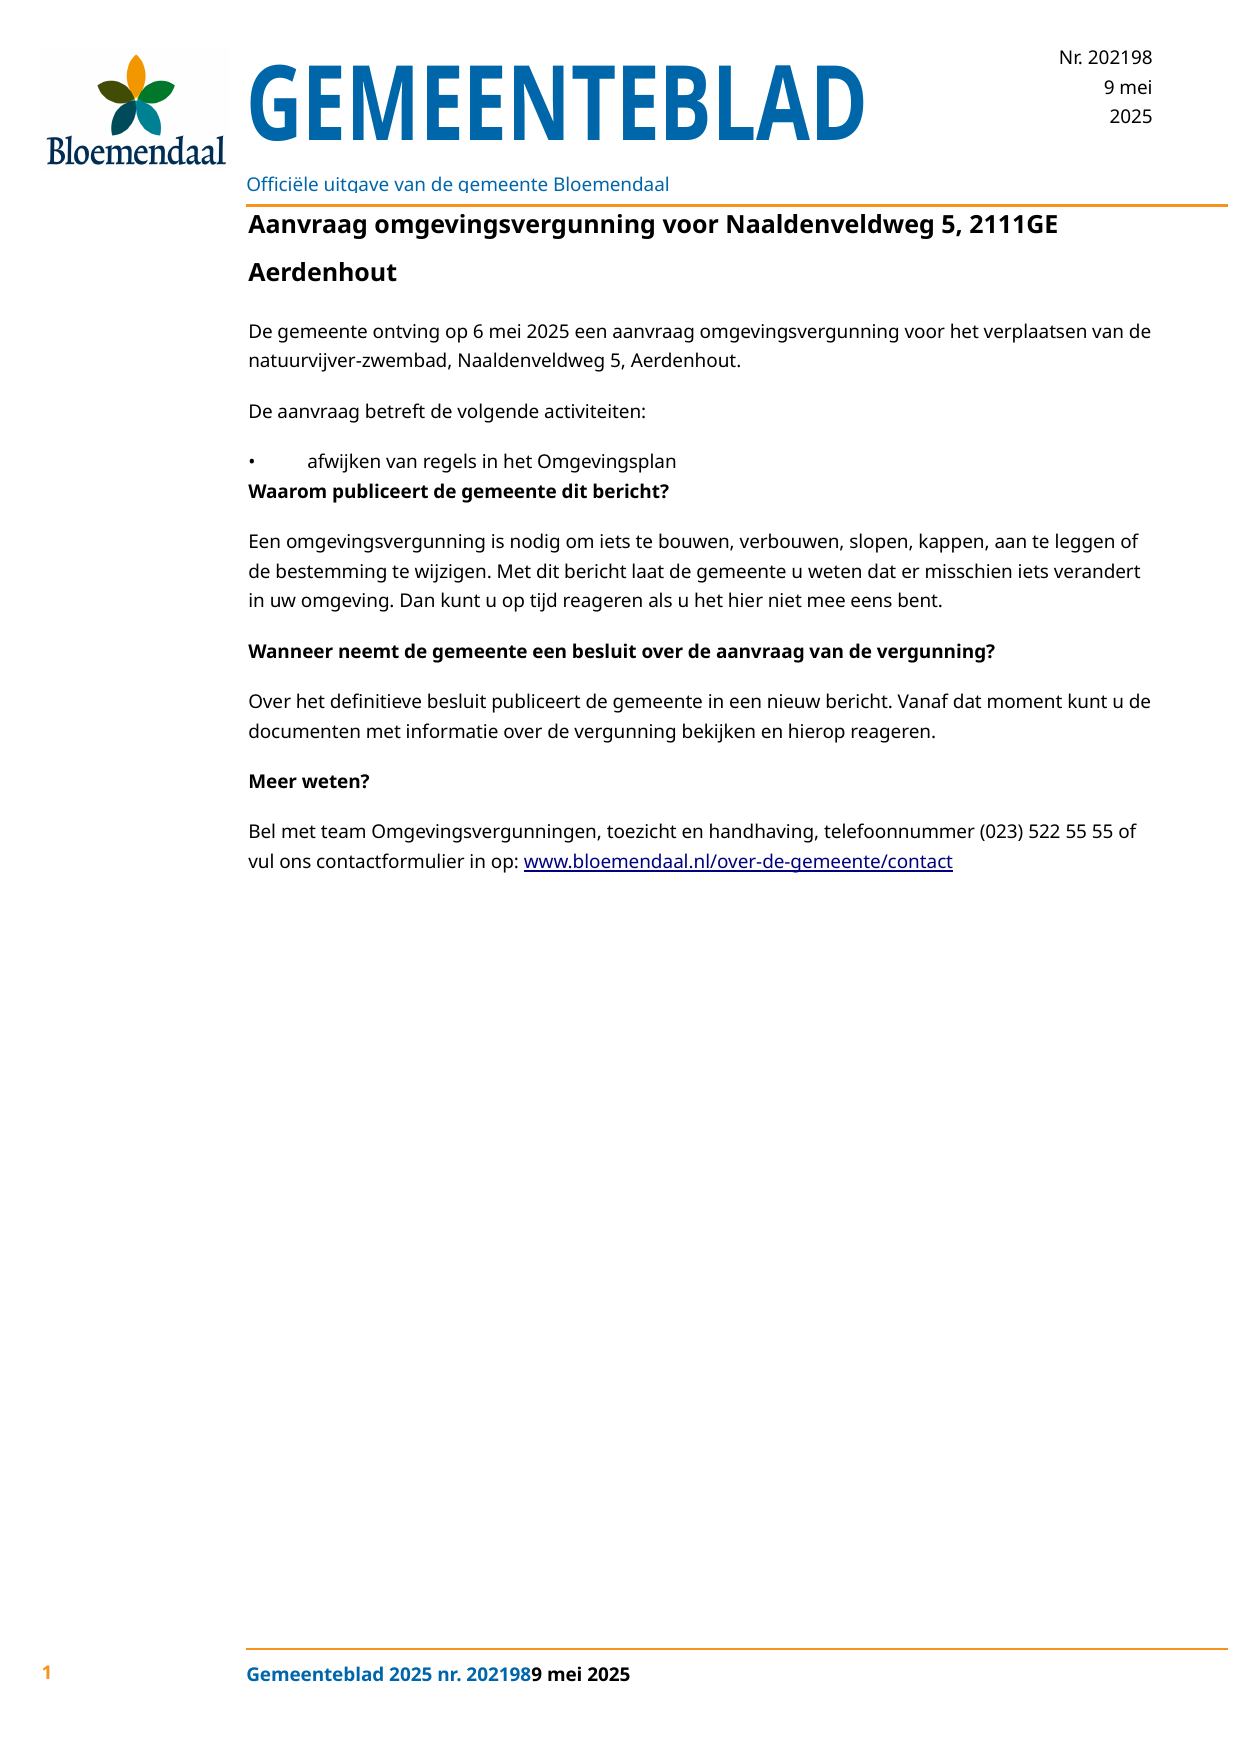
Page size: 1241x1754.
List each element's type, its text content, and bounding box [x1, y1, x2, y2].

text Meer weten? [248, 768, 1152, 794]
text Wanneer neemt de gemeente een besluit over de aanvraag van de vergunning? [248, 638, 1152, 664]
text De aanvraag betreft de volgende activiteiten: [248, 398, 1152, 424]
text De gemeente ontving op 6 mei 2025 een aanvraag omgevingsvergunning voor het verplaatsen van de natuurvijver-zwembad, Naaldenveldweg 5, Aerdenhout. [248, 318, 1152, 373]
text Bel met team Omgevingsvergunningen, toezicht en handhaving, telefoonnummer (023) 522 55 55 of vul ons contactformulier in op: www.bloemendaal.nl/over-de-gemeente/contact [248, 819, 1152, 874]
text Aanvraag omgevingsvergunning voor Naaldenveldweg 5, 2111GE Aerdenhout [248, 207, 1152, 288]
text Een omgevingsvergunning is nodig om iets te bouwen, verbouwen, slopen, kappen, aan te leggen of de bestemming te wijzigen. Met dit bericht laat de gemeente u weten dat er misschien iets verandert in uw omgeving. Dan kunt u op tijd reageren als u het hier niet mee eens bent. [248, 528, 1152, 613]
text Waarom publiceert de gemeente dit bericht? [248, 478, 1152, 504]
text Over het definitieve besluit publiceert de gemeente in een nieuw bericht. Vanaf dat moment kunt u de documenten met informatie over de vergunning bekijken en hierop reageren. [248, 688, 1152, 744]
list afwijken van regels in het Omgevingsplan [248, 448, 1152, 474]
picture [41, 47, 231, 172]
